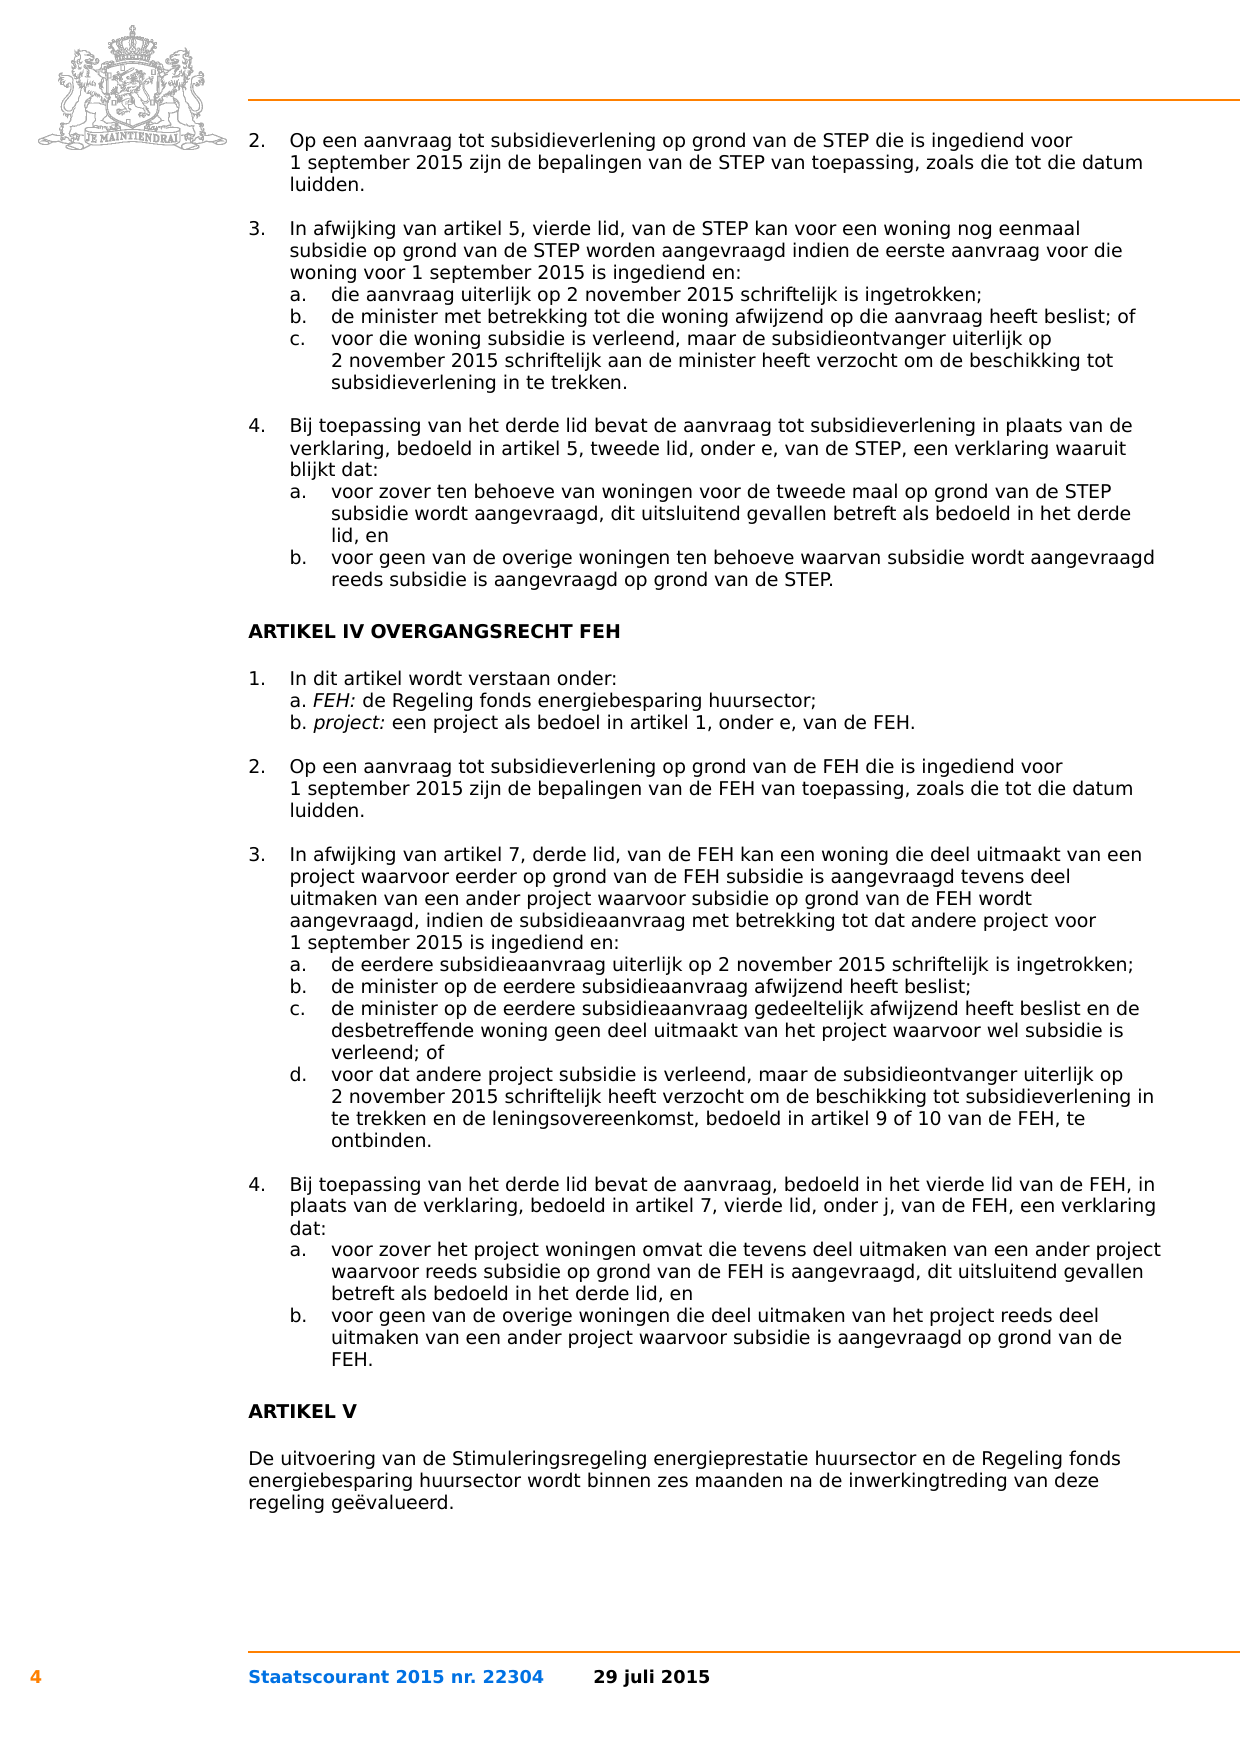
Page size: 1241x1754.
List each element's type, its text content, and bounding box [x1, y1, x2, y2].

text b. voor geen van de overige woningen die deel uitmaken van het project reeds deel uitmaken van een ander project waarvoor subsidie is aangevraagd op grond van de FEH. [289, 1305, 1163, 1371]
picture [38, 25, 227, 150]
text a. de eerdere subsidieaanvraag uiterlijk op 2 november 2015 schriftelijk is ingetrokken; [289, 954, 1163, 976]
subtitle ARTIKEL IV OVERGANGSRECHT FEH [248, 621, 1163, 643]
text c. voor die woning subsidie is verleend, maar de subsidieontvanger uiterlijk op 2 november 2015 schriftelijk aan de minister heeft verzocht om de beschikking tot subsidieverlening in te trekken. [289, 328, 1163, 393]
text 2. Op een aanvraag tot subsidieverlening op grond van de STEP die is ingediend voor 1 september 2015 zijn de bepalingen van de STEP van toepassing, zoals die tot die datum luidden. [248, 130, 1163, 196]
text b. project: een project als bedoel in artikel 1, onder e, van de FEH. [289, 712, 1163, 734]
text De uitvoering van de Stimuleringsregeling energieprestatie huursector en de Regeling fonds energiebesparing huursector wordt binnen zes maanden na de inwerkingtreding van deze regeling geëvalueerd. [248, 1448, 1163, 1514]
text 1. In dit artikel wordt verstaan onder: [248, 668, 1163, 690]
subtitle ARTIKEL V [248, 1401, 1163, 1423]
text 4. Bij toepassing van het derde lid bevat de aanvraag tot subsidieverlening in plaats van de verklaring, bedoeld in artikel 5, tweede lid, onder e, van de STEP, een verklaring waaruit blijkt dat: [248, 415, 1163, 481]
text a. voor zover ten behoeve van woningen voor de tweede maal op grond van de STEP subsidie wordt aangevraagd, dit uitsluitend gevallen betreft als bedoeld in het derde lid, en [289, 481, 1163, 547]
text 4. Bij toepassing van het derde lid bevat de aanvraag, bedoeld in het vierde lid van de FEH, in plaats van de verklaring, bedoeld in artikel 7, vierde lid, onder j, van de FEH, een verklaring dat: [248, 1173, 1163, 1239]
text b. de minister op de eerdere subsidieaanvraag afwijzend heeft beslist; [289, 976, 1163, 998]
text b. voor geen van de overige woningen ten behoeve waarvan subsidie wordt aangevraagd reeds subsidie is aangevraagd op grond van de STEP. [289, 547, 1163, 591]
text a. voor zover het project woningen omvat die tevens deel uitmaken van een ander project waarvoor reeds subsidie op grond van de FEH is aangevraagd, dit uitsluitend gevallen betreft als bedoeld in het derde lid, en [289, 1239, 1163, 1305]
text 2. Op een aanvraag tot subsidieverlening op grond van de FEH die is ingediend voor 1 september 2015 zijn de bepalingen van de FEH van toepassing, zoals die tot die datum luidden. [248, 756, 1163, 822]
text d. voor dat andere project subsidie is verleend, maar de subsidieontvanger uiterlijk op 2 november 2015 schriftelijk heeft verzocht om de beschikking tot subsidieverlening in te trekken en de leningsovereenkomst, bedoeld in artikel 9 of 10 van de FEH, te ontbinden. [289, 1064, 1163, 1152]
text 3. In afwijking van artikel 5, vierde lid, van de STEP kan voor een woning nog eenmaal subsidie op grond van de STEP worden aangevraagd indien de eerste aanvraag voor die woning voor 1 september 2015 is ingediend en: [248, 218, 1163, 284]
text a. FEH: de Regeling fonds energiebesparing huursector; [289, 690, 1163, 712]
text b. de minister met betrekking tot die woning afwijzend op die aanvraag heeft beslist; of [289, 306, 1163, 328]
text c. de minister op de eerdere subsidieaanvraag gedeeltelijk afwijzend heeft beslist en de desbetreffende woning geen deel uitmaakt van het project waarvoor wel subsidie is verleend; of [289, 998, 1163, 1064]
text 3. In afwijking van artikel 7, derde lid, van de FEH kan een woning die deel uitmaakt van een project waarvoor eerder op grond van de FEH subsidie is aangevraagd tevens deel uitmaken van een ander project waarvoor subsidie op grond van de FEH wordt aangevraagd, indien de subsidieaanvraag met betrekking tot dat andere project voor 1 september 2015 is ingediend en: [248, 844, 1163, 954]
text a. die aanvraag uiterlijk op 2 november 2015 schriftelijk is ingetrokken; [289, 284, 1163, 306]
